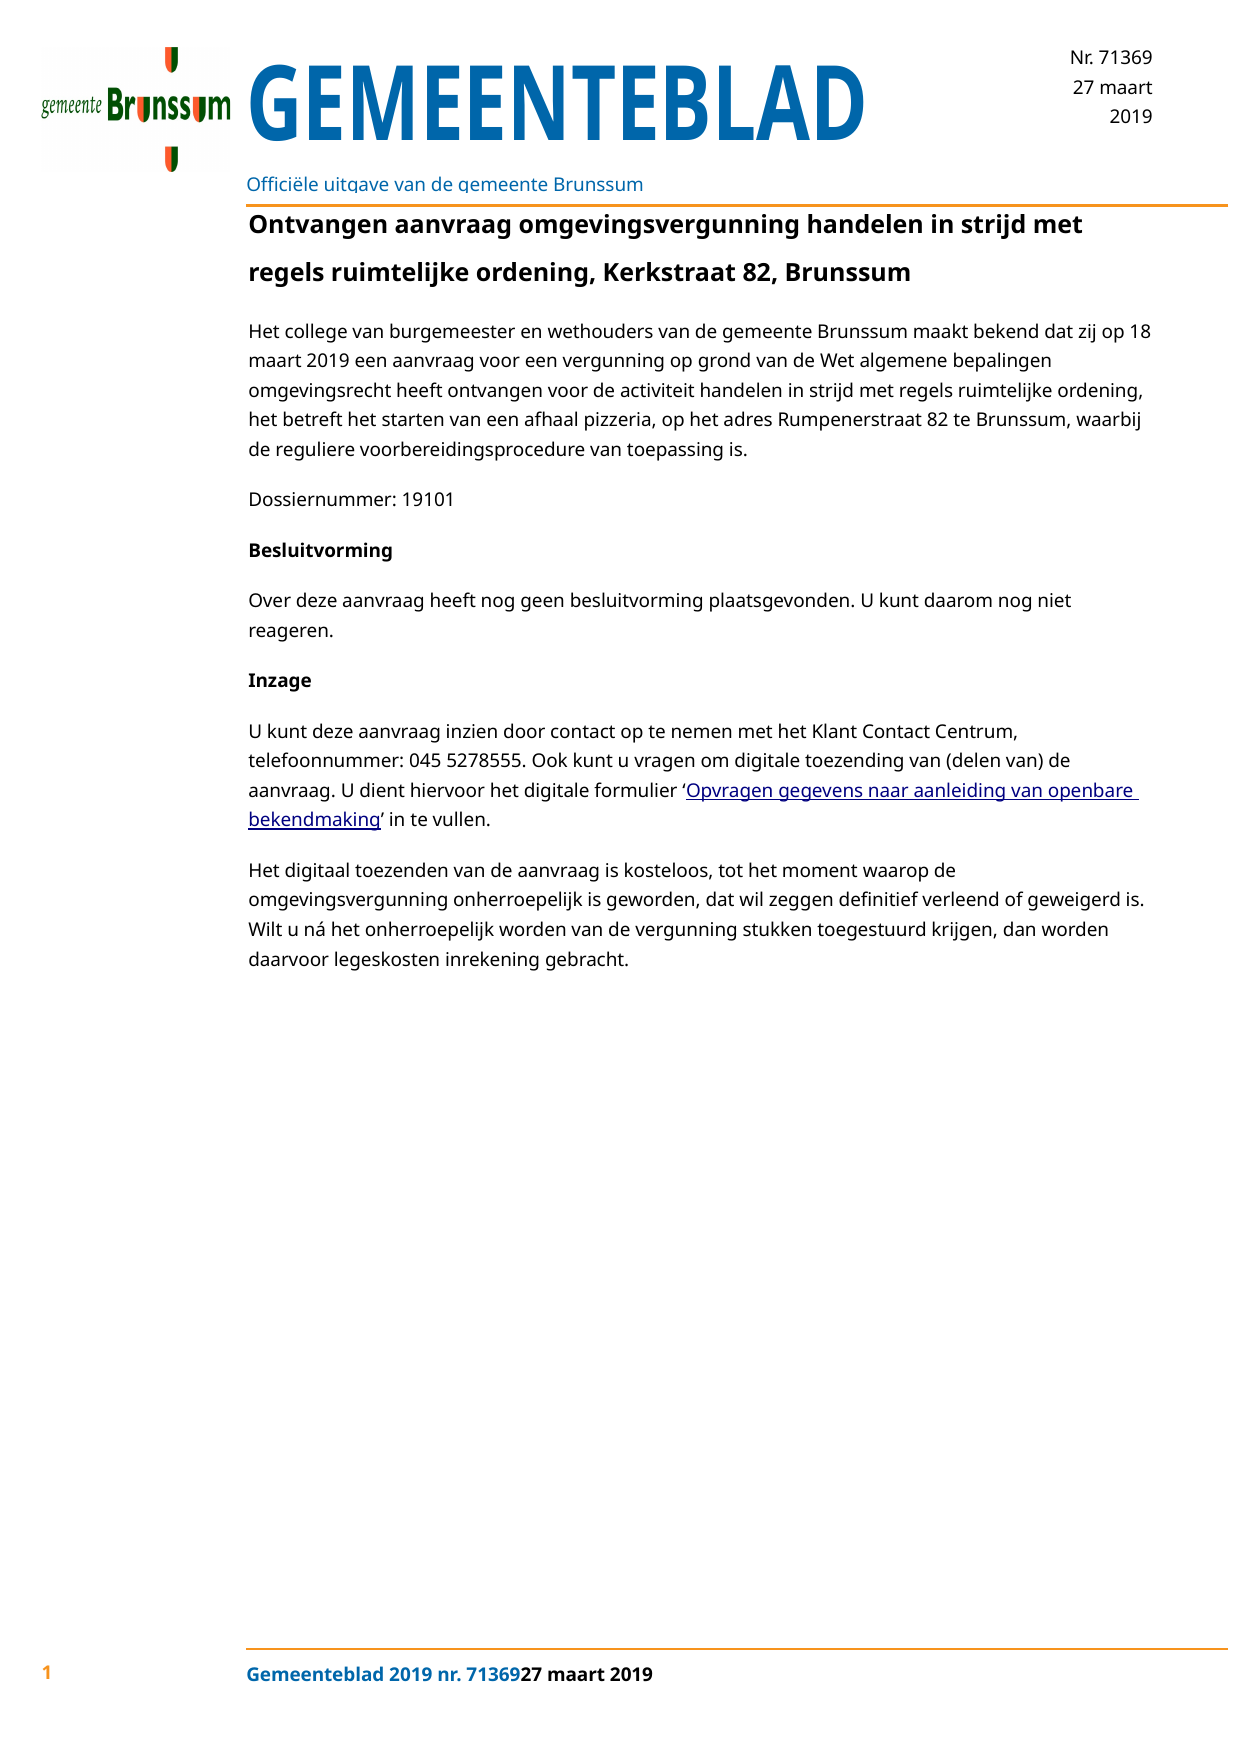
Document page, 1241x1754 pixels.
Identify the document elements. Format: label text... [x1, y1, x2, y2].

picture [41, 47, 231, 172]
text U kunt deze aanvraag inzien door contact op te nemen met het Klant Contact Centrum, telefoonnummer: 045 5278555. Ook kunt u vragen om digitale toezending van (delen van) de aanvraag. U dient hiervoor het digitale formulier ‘Opvragen gegevens naar aanleiding van openbare bekendmaking’ in te vullen. [248, 718, 1152, 832]
text Dossiernummer: 19101 [248, 487, 1152, 512]
text Ontvangen aanvraag omgevingsvergunning handelen in strijd met regels ruimtelijke ordening, Kerkstraat 82, Brunssum [248, 207, 1152, 288]
text Het digitaal toezenden van de aanvraag is kosteloos, tot het moment waarop de omgevingsvergunning onherroepelijk is geworden, dat wil zeggen definitief verleend of geweigerd is. Wilt u ná het onherroepelijk worden van de vergunning stukken toegestuurd krijgen, dan worden daarvoor legeskosten inrekening gebracht. [248, 857, 1152, 972]
text Het college van burgemeester en wethouders van de gemeente Brunssum maakt bekend dat zij op 18 maart 2019 een aanvraag voor een vergunning op grond van de Wet algemene bepalingen omgevingsrecht heeft ontvangen voor de activiteit handelen in strijd met regels ruimtelijke ordening, het betreft het starten van een afhaal pizzeria, op het adres Rumpenerstraat 82 te Brunssum, waarbij de reguliere voorbereidingsprocedure van toepassing is. [248, 318, 1152, 462]
text Inzage [248, 667, 1152, 693]
text Over deze aanvraag heeft nog geen besluitvorming plaatsgevonden. U kunt daarom nog niet reageren. [248, 587, 1152, 643]
text Besluitvorming [248, 537, 1152, 563]
